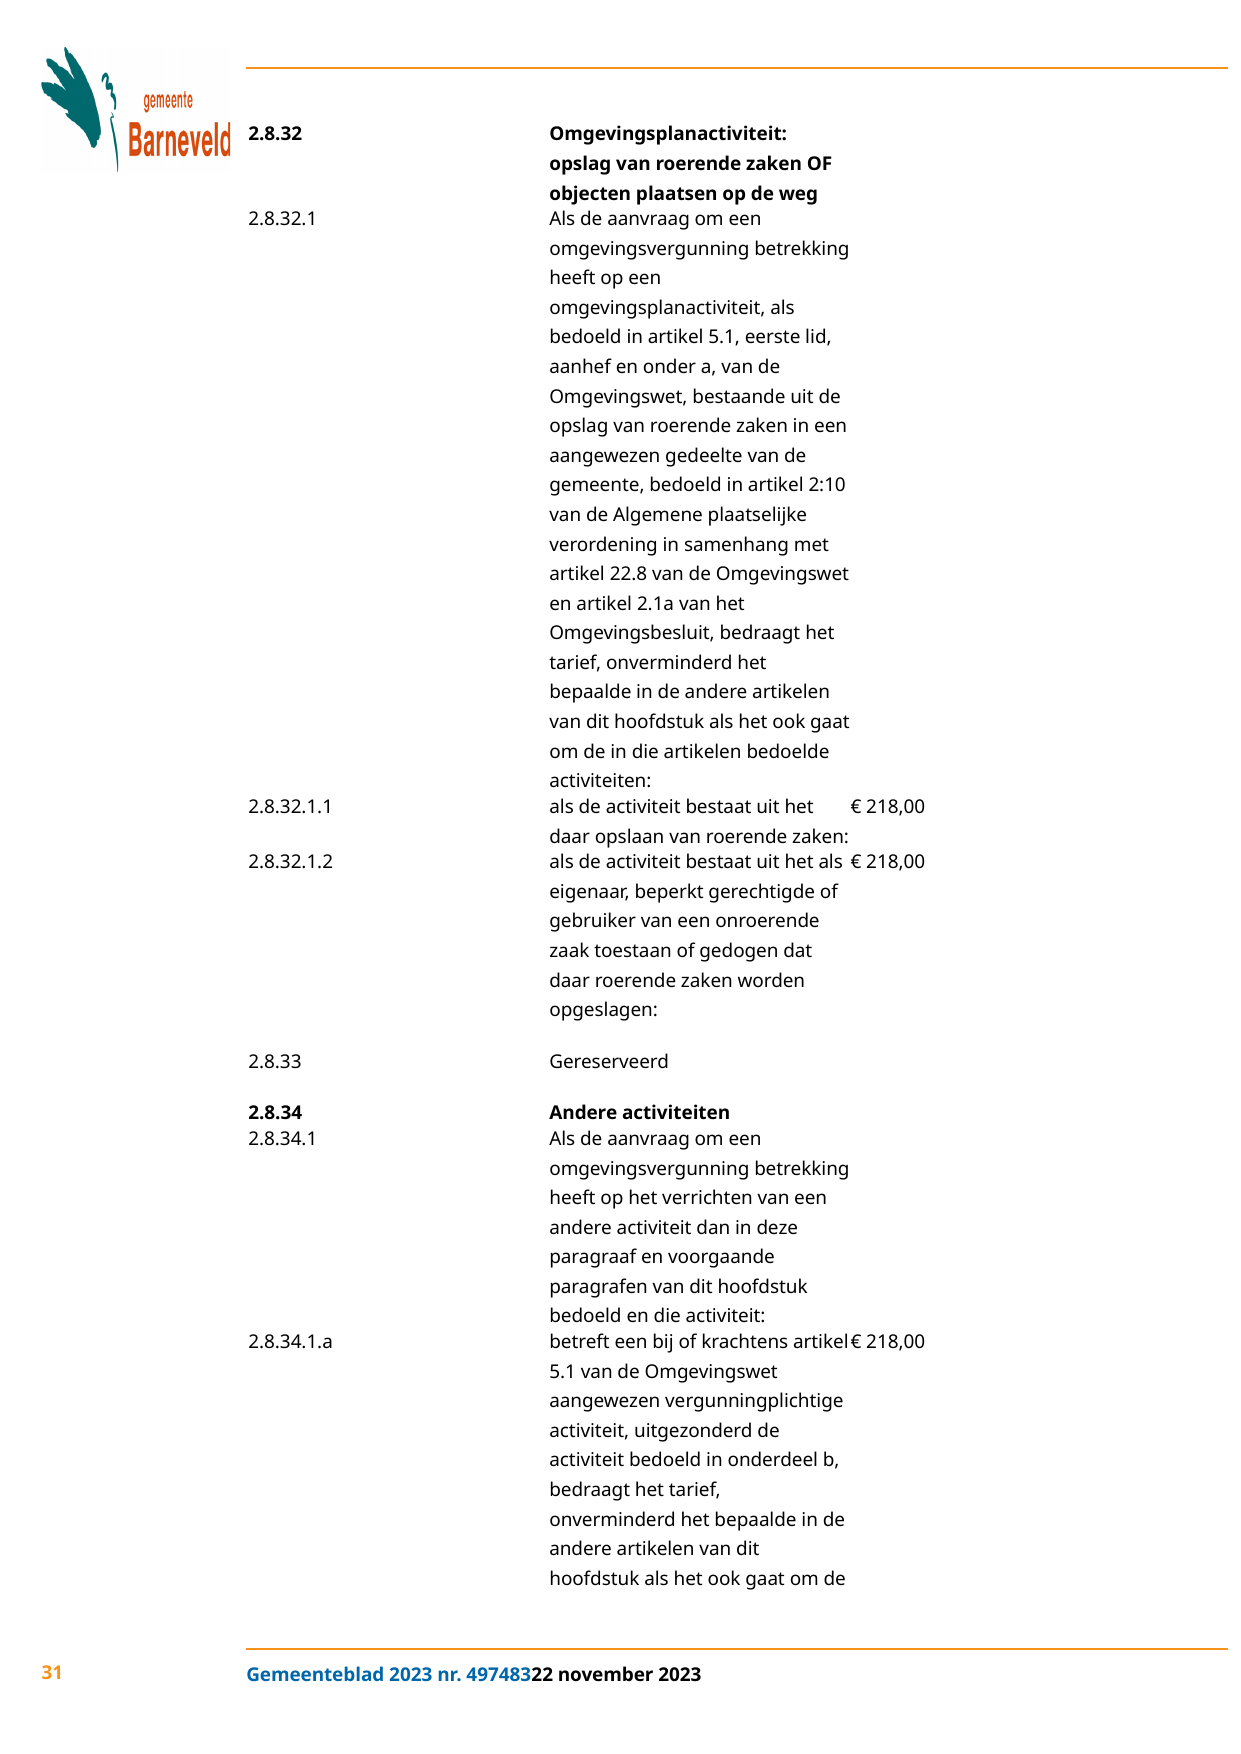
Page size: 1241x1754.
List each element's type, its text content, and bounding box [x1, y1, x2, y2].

table_cell 2.8.34.1.a [248, 1328, 549, 1591]
table_cell [850, 95, 1152, 121]
table_cell [850, 205, 1152, 793]
table_cell [248, 1022, 549, 1048]
table_cell 2.8.32 [248, 121, 549, 205]
picture [41, 47, 231, 172]
table_cell 2.8.34.1 [248, 1125, 549, 1328]
table_cell [850, 1099, 1152, 1125]
table_cell [549, 1074, 850, 1099]
table_cell [850, 1022, 1152, 1048]
table_cell betreft een bij of krachtens artikel 5.1 van de Omgevingswet aangewezen vergunningplichtige activiteit, uitgezonderd de activiteit bedoeld in onderdeel b, bedraagt het tarief, onverminderd het bepaalde in de andere artikelen van dit hoofdstuk als het ook gaat om de [549, 1328, 850, 1591]
table_cell 2.8.32.1 [248, 205, 549, 793]
table_cell [248, 1074, 549, 1099]
table_cell Als de aanvraag om een omgevingsvergunning betrekking heeft op het verrichten van een andere activiteit dan in deze paragraaf en voorgaande paragrafen van dit hoofdstuk bedoeld en die activiteit: [549, 1125, 850, 1328]
table_cell [850, 121, 1152, 205]
table_cell [850, 1048, 1152, 1074]
table_cell als de activiteit bestaat uit het daar opslaan van roerende zaken: [549, 793, 850, 848]
table_cell [850, 1125, 1152, 1328]
table_cell € 218,00 [850, 793, 1152, 848]
table_cell Gereserveerd [549, 1048, 850, 1074]
table_cell [248, 95, 549, 121]
table_cell 2.8.33 [248, 1048, 549, 1074]
table_cell Als de aanvraag om een omgevingsvergunning betrekking heeft op een omgevingsplanactiviteit, als bedoeld in artikel 5.1, eerste lid, aanhef en onder a, van de Omgevingswet, bestaande uit de opslag van roerende zaken in een aangewezen gedeelte van de gemeente, bedoeld in artikel 2:10 van de Algemene plaatselijke verordening in samenhang met artikel 22.8 van de Omgevingswet en artikel 2.1a van het Omgevingsbesluit, bedraagt het tarief, onverminderd het bepaalde in de andere artikelen van dit hoofdstuk als het ook gaat om de in die artikelen bedoelde activiteiten: [549, 205, 850, 793]
table_cell [850, 1074, 1152, 1099]
table_cell € 218,00 [850, 849, 1152, 1022]
table_cell € 218,00 [850, 1328, 1152, 1591]
table_cell 2.8.32.1.1 [248, 793, 549, 848]
table_cell als de activiteit bestaat uit het als eigenaar, beperkt gerechtigde of gebruiker van een onroerende zaak toestaan of gedogen dat daar roerende zaken worden opgeslagen: [549, 849, 850, 1022]
table_cell Andere activiteiten [549, 1099, 850, 1125]
table_cell [549, 95, 850, 121]
table_cell 2.8.32.1.2 [248, 849, 549, 1022]
table_cell 2.8.34 [248, 1099, 549, 1125]
table_cell [549, 1022, 850, 1048]
table_cell Omgevingsplanactiviteit: opslag van roerende zaken OF objecten plaatsen op de weg [549, 121, 850, 205]
